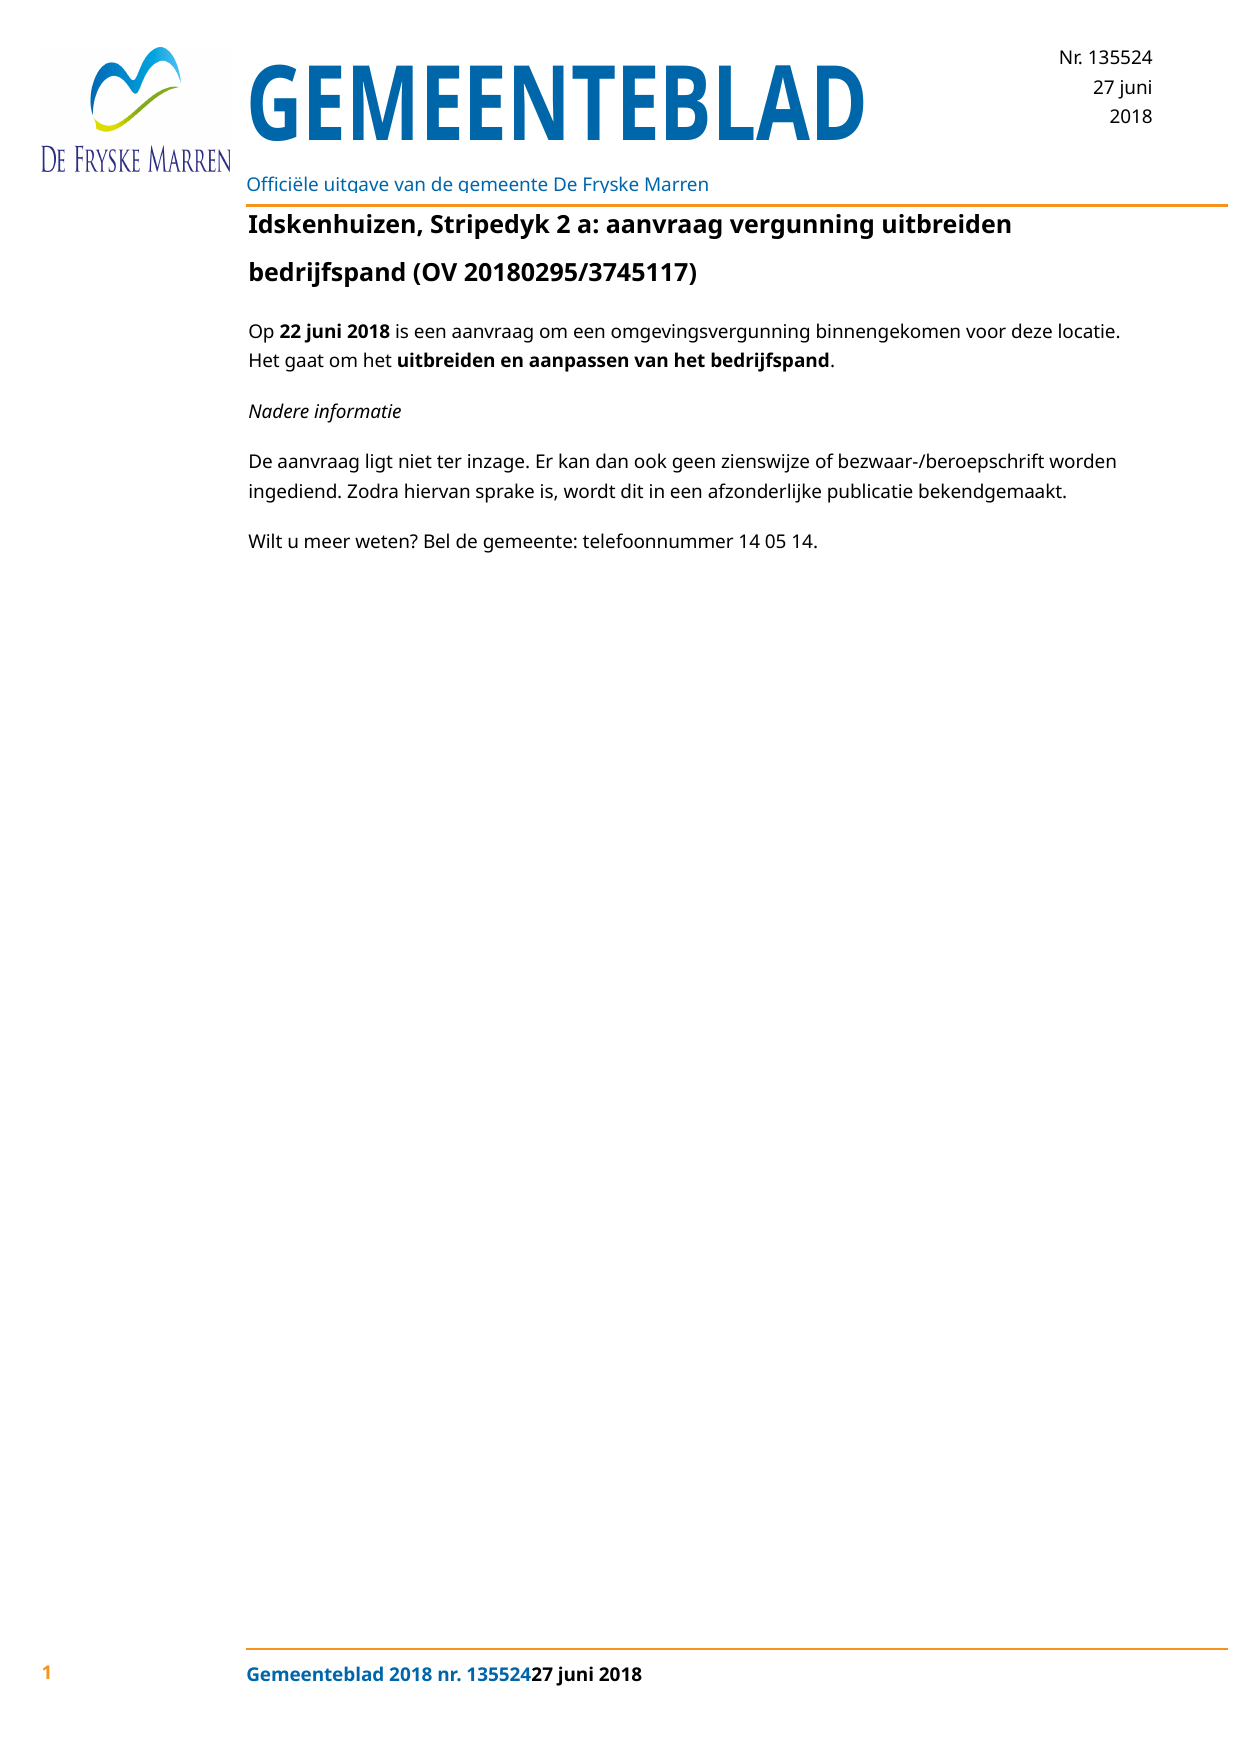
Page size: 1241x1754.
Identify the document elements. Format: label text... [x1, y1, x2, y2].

text Op 22 juni 2018 is een aanvraag om een omgevingsvergunning binnengekomen voor deze locatie. Het gaat om het uitbreiden en aanpassen van het bedrijfspand. [248, 318, 1152, 373]
text De aanvraag ligt niet ter inzage. Er kan dan ook geen zienswijze of bezwaar-/beroepschrift worden ingediend. Zodra hiervan sprake is, wordt dit in een afzonderlijke publicatie bekendgemaakt. [248, 448, 1152, 504]
text Nadere informatie [248, 398, 1152, 424]
text Wilt u meer weten? Bel de gemeente: telefoonnummer 14 05 14. [248, 528, 1152, 554]
text Idskenhuizen, Stripedyk 2 a: aanvraag vergunning uitbreiden bedrijfspand (OV 20180295/3745117) [248, 207, 1152, 288]
picture [41, 47, 231, 172]
